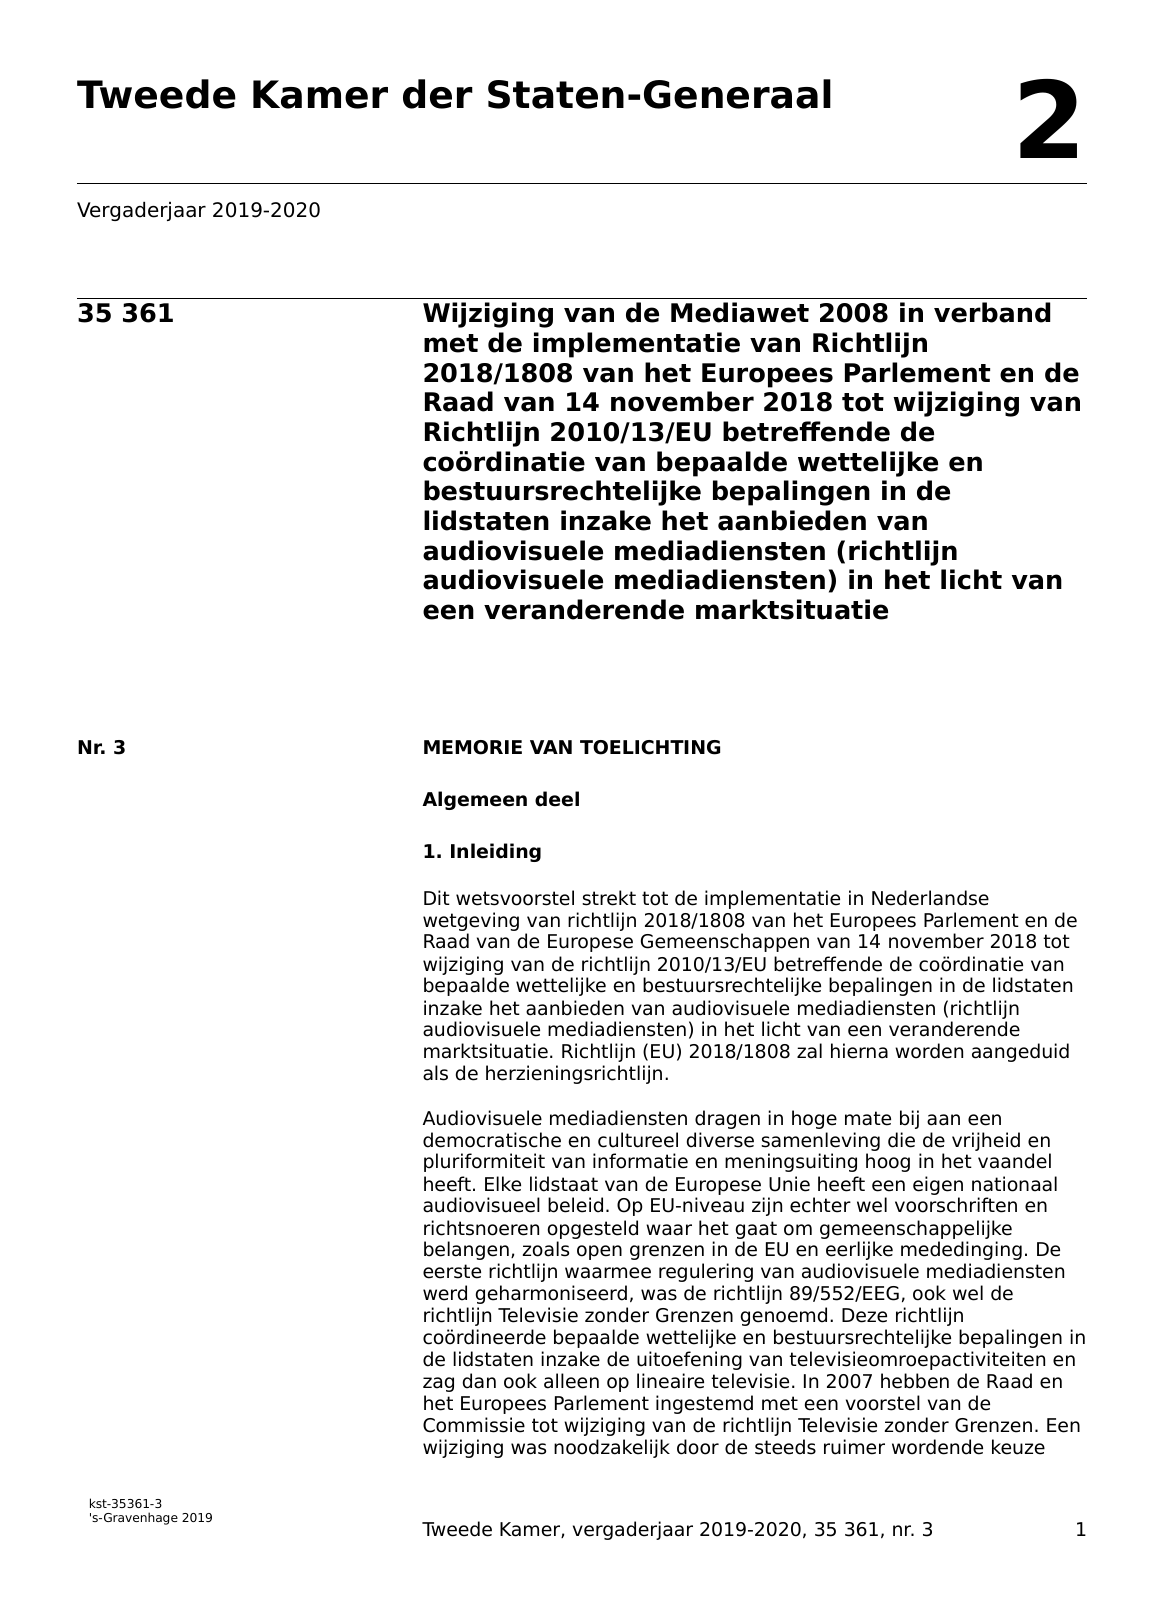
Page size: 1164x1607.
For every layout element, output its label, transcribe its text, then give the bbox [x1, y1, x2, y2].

subtitle Nr. 3 MEMORIE VAN TOELICHTING [77, 737, 1087, 758]
table_header 2 [886, 59, 1087, 183]
text kst-35361-3 [88, 1497, 323, 1511]
subtitle Algemeen deel [422, 788, 1087, 811]
text Dit wetsvoorstel strekt tot de implementatie in Nederlandse wetgeving van richtlijn 2018/1808 van het Europees Parlement en de Raad van de Europese Gemeenschappen van 14 november 2018 tot wijziging van de richtlijn 2010/13/EU betreffende de coördinatie van bepaalde wettelijke en bestuursrechtelijke bepalingen in de lidstaten inzake het aanbieden van audiovisuele mediadiensten (richtlijn audiovisuele mediadiensten) in het licht van een veranderende marktsituatie. Richtlijn (EU) 2018/1808 zal hierna worden aangeduid als de herzieningsrichtlijn. [422, 887, 1087, 1085]
table_cell Vergaderjaar 2019-2020 [77, 184, 1087, 298]
subtitle 35 361 Wijziging van de Mediawet 2008 in verband met de implementatie van Richtlijn 2018/1808 van het Europees Parlement en de Raad van 14 november 2018 tot wijziging van Richtlijn 2010/13/EU betreffende de coördinatie van bepaalde wettelijke en bestuursrechtelijke bepalingen in de lidstaten inzake het aanbieden van audiovisuele mediadiensten (richtlijn audiovisuele mediadiensten) in het licht van een veranderende marktsituatie [77, 299, 1087, 626]
text Audiovisuele mediadiensten dragen in hoge mate bij aan een democratische en cultureel diverse samenleving die de vrijheid en pluriformiteit van informatie en meningsuiting hoog in het vaandel heeft. Elke lidstaat van de Europese Unie heeft een eigen nationaal audiovisueel beleid. Op EU-niveau zijn echter wel voorschriften en richtsnoeren opgesteld waar het gaat om gemeenschappelijke belangen, zoals open grenzen in de EU en eerlijke mededinging. De eerste richtlijn waarmee regulering van audiovisuele mediadiensten werd geharmoniseerd, was de richtlijn 89/552/EEG, ook wel de richtlijn Televisie zonder Grenzen genoemd. Deze richtlijn coördineerde bepaalde wettelijke en bestuursrechtelijke bepalingen in de lidstaten inzake de uitoefening van televisieomroepactiviteiten en zag dan ook alleen op lineaire televisie. In 2007 hebben de Raad en het Europees Parlement ingestemd met een voorstel van de Commissie tot wijziging van de richtlijn Televisie zonder Grenzen. Een wijziging was noodzakelijk door de steeds ruimer wordende keuze [422, 1107, 1087, 1459]
text 's-Gravenhage 2019 [88, 1511, 323, 1525]
subtitle 1. Inleiding [422, 841, 1087, 862]
table_header Tweede Kamer der Staten-Generaal [77, 59, 886, 183]
